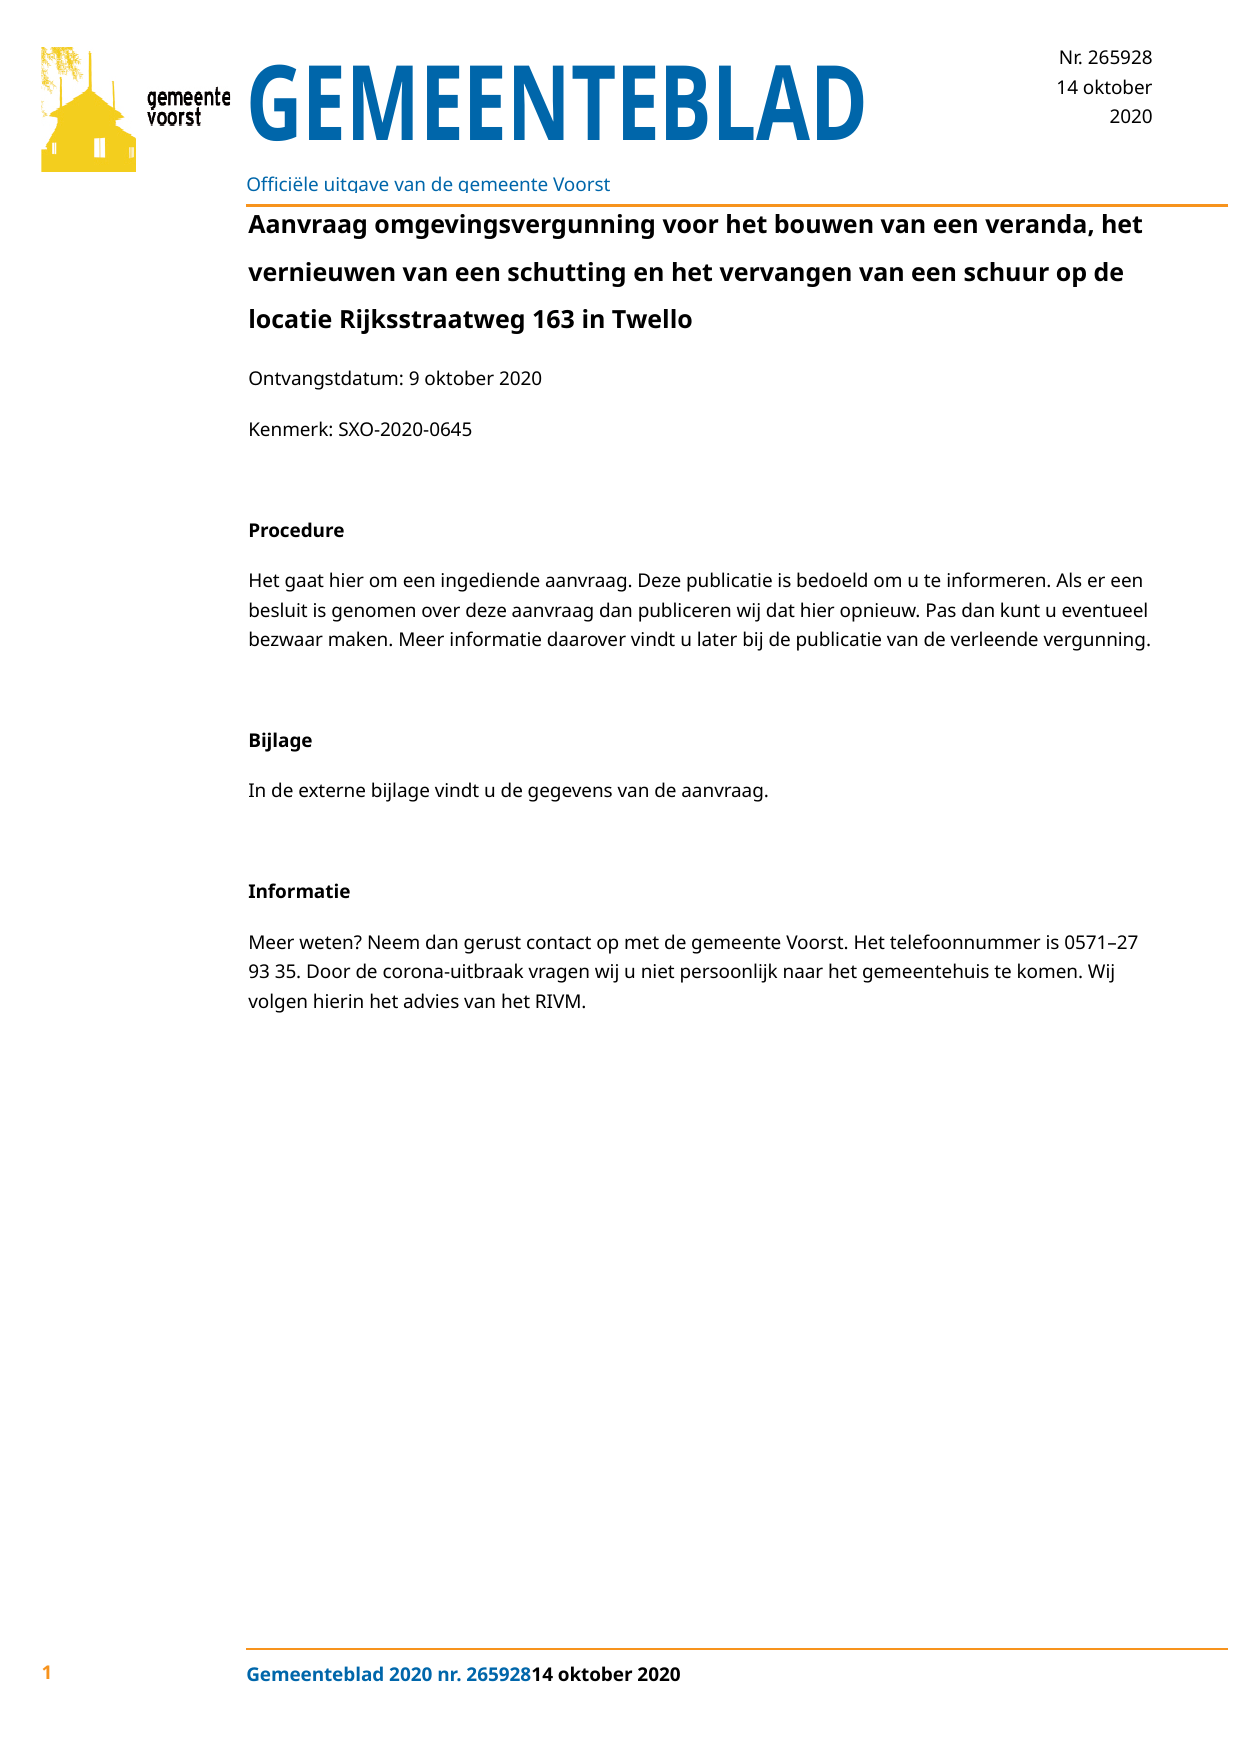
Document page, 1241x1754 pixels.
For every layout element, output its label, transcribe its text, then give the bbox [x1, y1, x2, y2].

text Bijlage [248, 727, 1152, 753]
text Aanvraag omgevingsvergunning voor het bouwen van een veranda, het vernieuwen van een schutting en het vervangen van een schuur op de locatie Rijksstraatweg 163 in Twello [248, 207, 1152, 336]
text In de externe bijlage vindt u de gegevens van de aanvraag. [248, 778, 1152, 803]
text Procedure [248, 517, 1152, 542]
text Kenmerk: SXO-2020-0645 [248, 416, 1152, 442]
picture [41, 47, 231, 172]
text Ontvangstdatum: 9 oktober 2020 [248, 366, 1152, 391]
text Meer weten? Neem dan gerust contact op met de gemeente Voorst. Het telefoonnummer is 0571–27 93 35. Door de corona-uitbraak vragen wij u niet persoonlijk naar het gemeentehuis te komen. Wij volgen hierin het advies van het RIVM. [248, 929, 1152, 1014]
text Het gaat hier om een ingediende aanvraag. Deze publicatie is bedoeld om u te informeren. Als er een besluit is genomen over deze aanvraag dan publiceren wij dat hier opnieuw. Pas dan kunt u eventueel bezwaar maken. Meer informatie daarover vindt u later bij de publicatie van de verleende vergunning. [248, 567, 1152, 652]
text Informatie [248, 878, 1152, 904]
